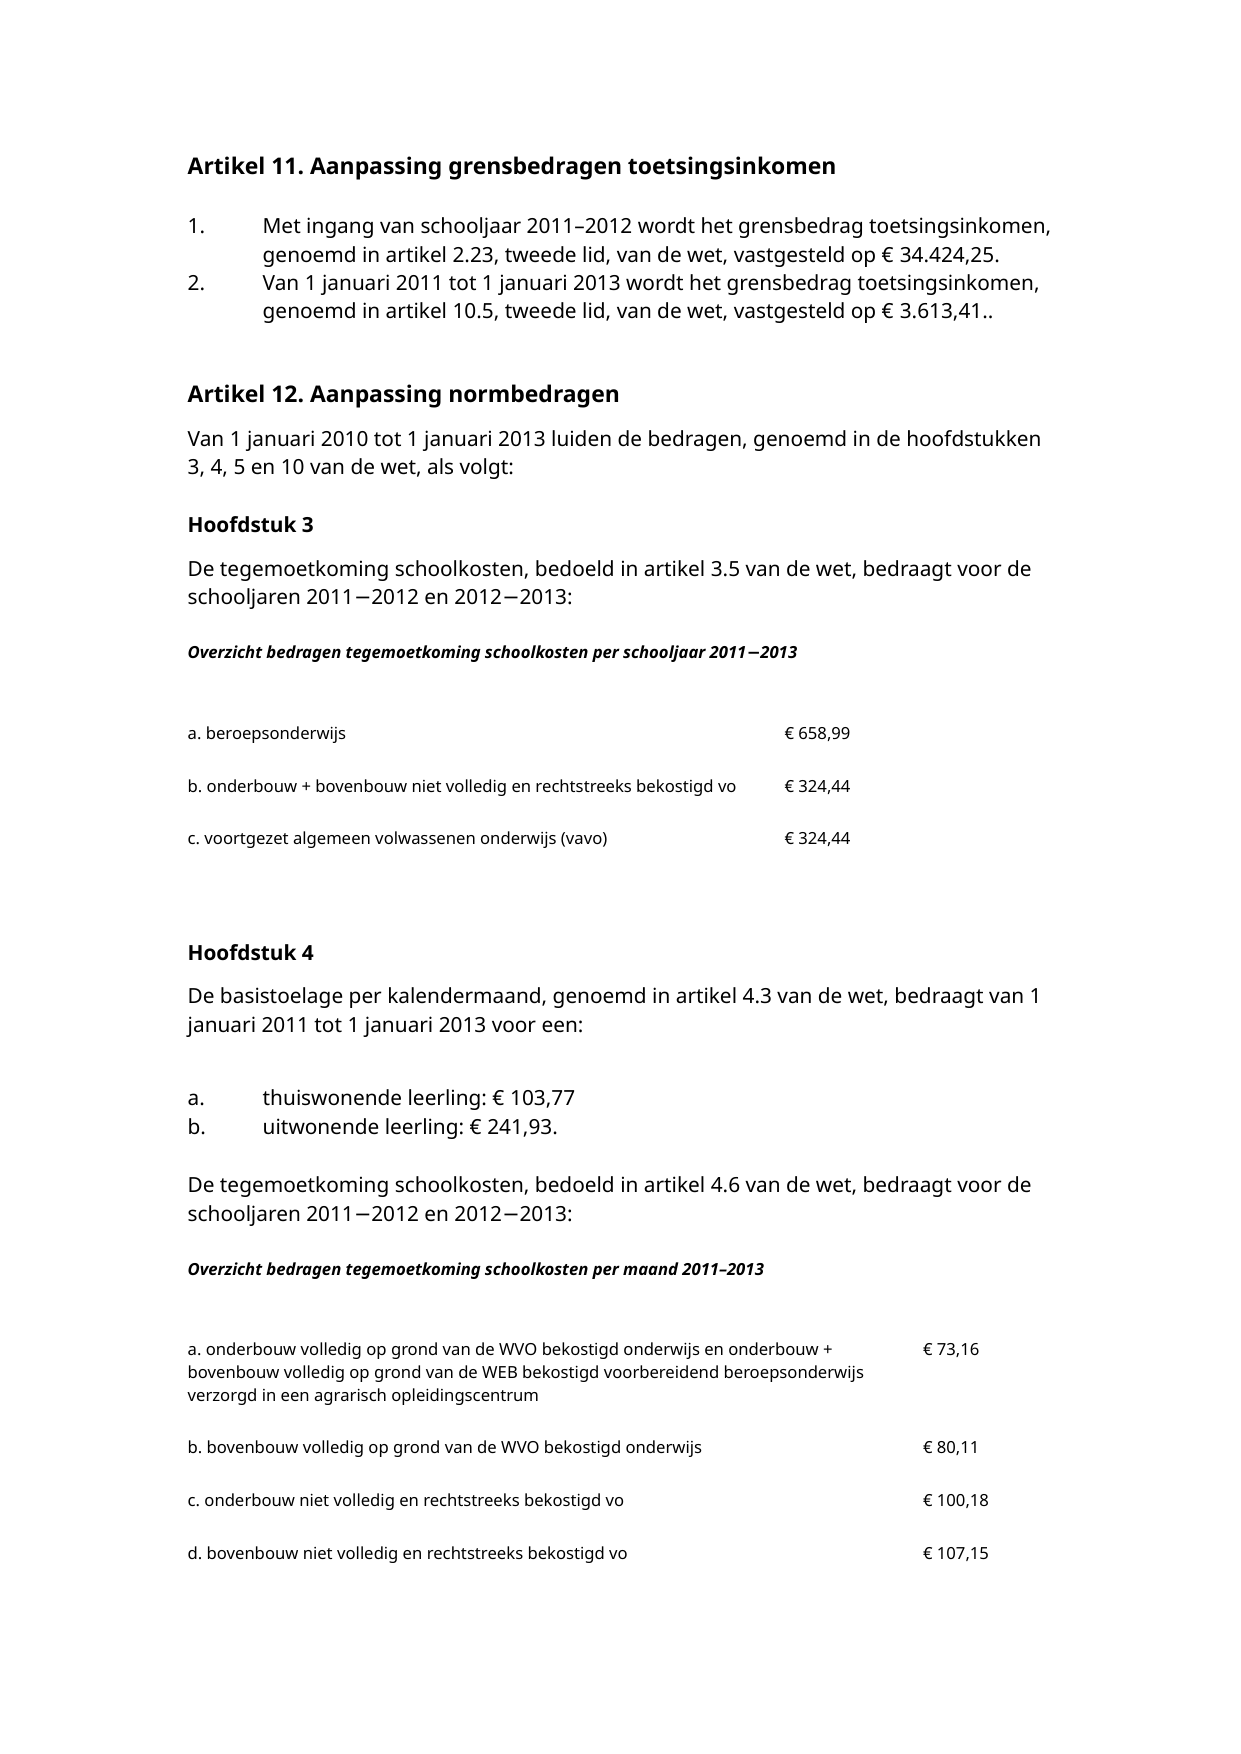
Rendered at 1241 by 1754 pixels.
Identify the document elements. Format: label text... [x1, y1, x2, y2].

table_header € 658,99 [784, 722, 1053, 774]
table_cell b. onderbouw + bovenbouw niet volledig en rechtstreeks bekostigd vo [188, 774, 784, 827]
subtitle Artikel 12. Aanpassing normbedragen [187, 377, 1053, 409]
table_cell € 100,18 [923, 1489, 1053, 1541]
text Overzicht bedragen tegemoetkoming schoolkosten per maand 2011–2013 [187, 1257, 1053, 1280]
list Van 1 januari 2011 tot 1 januari 2013 wordt het grensbedrag toetsingsinkomen, genoemd in artikel 10.5, tweede lid, van de wet, vastgesteld op € 3.613,41.. [187, 268, 1053, 325]
table_cell € 80,11 [923, 1436, 1053, 1489]
table_cell c. onderbouw niet volledig en rechtstreeks bekostigd vo [188, 1489, 923, 1541]
text Hoofdstuk 4 [187, 938, 1053, 967]
text Overzicht bedragen tegemoetkoming schoolkosten per schooljaar 2011−2013 [187, 641, 1053, 664]
subtitle Artikel 11. Aanpassing grensbedragen toetsingsinkomen [187, 150, 1053, 181]
text Hoofdstuk 3 [187, 511, 1053, 539]
text De tegemoetkoming schoolkosten, bedoeld in artikel 3.5 van de wet, bedraagt voor de schooljaren 2011−2012 en 2012−2013: [187, 554, 1053, 611]
text Van 1 januari 2010 tot 1 januari 2013 luiden de bedragen, genoemd in de hoofdstukken 3, 4, 5 en 10 van de wet, als volgt: [187, 424, 1053, 481]
list Met ingang van schooljaar 2011–2012 wordt het grensbedrag toetsingsinkomen, genoemd in artikel 2.23, tweede lid, van de wet, vastgesteld op € 34.424,25. [187, 211, 1053, 268]
table_header a. onderbouw volledig op grond van de WVO bekostigd onderwijs en onderbouw + bovenbouw volledig op grond van de WEB bekostigd voorbereidend beroepsonderwijs verzorgd in een agrarisch opleidingscentrum [188, 1338, 923, 1436]
table_cell b. bovenbouw volledig op grond van de WVO bekostigd onderwijs [188, 1436, 923, 1489]
table_cell € 324,44 [784, 774, 1053, 827]
table_cell € 324,44 [784, 827, 1053, 880]
table_cell d. bovenbouw niet volledig en rechtstreeks bekostigd vo [188, 1541, 923, 1564]
table_cell € 107,15 [923, 1541, 1053, 1564]
table_cell c. voortgezet algemeen volwassenen onderwijs (vavo) [188, 827, 784, 880]
table_header a. beroepsonderwijs [188, 722, 784, 774]
text De tegemoetkoming schoolkosten, bedoeld in artikel 4.6 van de wet, bedraagt voor de schooljaren 2011−2012 en 2012−2013: [187, 1170, 1053, 1227]
text De basistoelage per kalendermaand, genoemd in artikel 4.3 van de wet, bedraagt van 1 januari 2011 tot 1 januari 2013 voor een: [187, 982, 1053, 1038]
table_header € 73,16 [923, 1338, 1053, 1436]
list uitwonende leerling: € 241,93. [187, 1112, 1053, 1140]
list thuiswonende leerling: € 103,77 [187, 1083, 1053, 1112]
